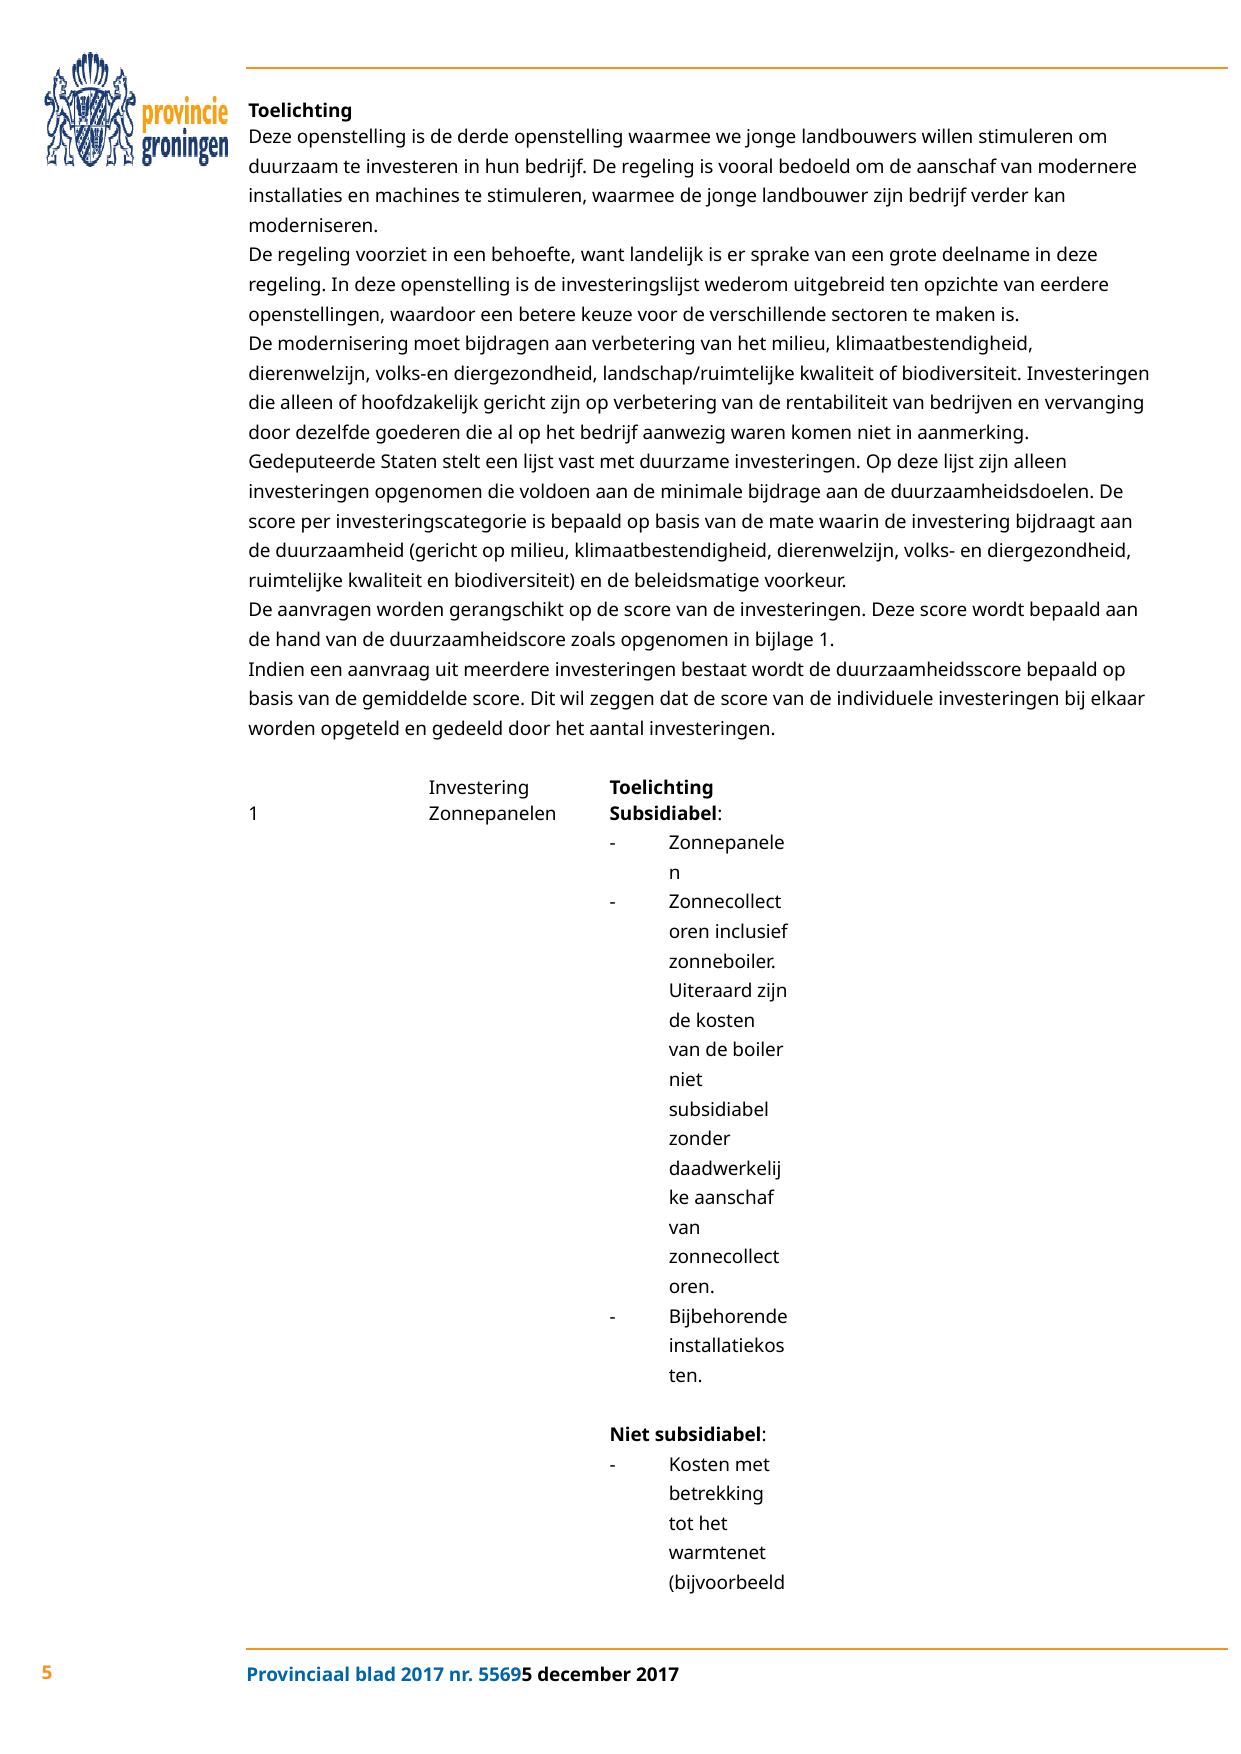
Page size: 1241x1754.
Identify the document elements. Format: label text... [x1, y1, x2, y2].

text Gedeputeerde Staten stelt een lijst vast met duurzame investeringen. Op deze lijst zijn alleen investeringen opgenomen die voldoen aan de minimale bijdrage aan de duurzaamheidsdoelen. De score per investeringscategorie is bepaald op basis van de mate waarin de investering bijdraagt aan de duurzaamheid (gericht op milieu, klimaatbestendigheid, dierenwelzijn, volks- en diergezondheid, ruimtelijke kwaliteit en biodiversiteit) en de beleidsmatige voorkeur. [248, 449, 1152, 593]
text De aanvragen worden gerangschikt op de score van de investeringen. Deze score wordt bepaald aan de hand van de duurzaamheidscore zoals opgenomen in bijlage 1. [248, 597, 1152, 652]
text Deze openstelling is de derde openstelling waarmee we jonge landbouwers willen stimuleren om duurzaam te investeren in hun bedrijf. De regeling is vooral bedoeld om de aanschaf van modernere installaties en machines te stimuleren, waarmee de jonge landbouwer zijn bedrijf verder kan moderniseren. [248, 123, 1152, 238]
table_header Investering [429, 774, 609, 800]
picture [41, 47, 231, 172]
text De regeling voorziet in een behoefte, want landelijk is er sprake van een grote deelname in deze regeling. In deze openstelling is de investeringslijst wederom uitgebreid ten opzichte van eerdere openstellingen, waardoor een betere keuze voor de verschillende sectoren te maken is. [248, 242, 1152, 327]
table_cell 1 [248, 800, 429, 1595]
text Toelichting [248, 95, 1152, 123]
table_cell Zonnepanelen [429, 800, 609, 1595]
table_header [248, 774, 429, 800]
text Indien een aanvraag uit meerdere investeringen bestaat wordt de duurzaamheidsscore bepaald op basis van de gemiddelde score. Dit wil zeggen dat de score van de individuele investeringen bij elkaar worden opgeteld en gedeeld door het aantal investeringen. [248, 656, 1152, 741]
table_header Toelichting [609, 774, 790, 800]
table_cell Subsidiabel: Zonnepanelen Zonnecollectoren inclusief zonneboiler. Uiteraard zijn de kosten van de boiler niet subsidiabel zonder daadwerkelijke aanschaf van zonnecollectoren. Bijbehorende installatiekosten. Niet subsidiabel: Kosten met betrekking tot het warmtenet (bijvoorbeeld [609, 800, 790, 1595]
text De modernisering moet bijdragen aan verbetering van het milieu, klimaatbestendigheid, dierenwelzijn, volks-en diergezondheid, landschap/ruimtelijke kwaliteit of biodiversiteit. Investeringen die alleen of hoofdzakelijk gericht zijn op verbetering van de rentabiliteit van bedrijven en vervanging door dezelfde goederen die al op het bedrijf aanwezig waren komen niet in aanmerking. [248, 330, 1152, 445]
